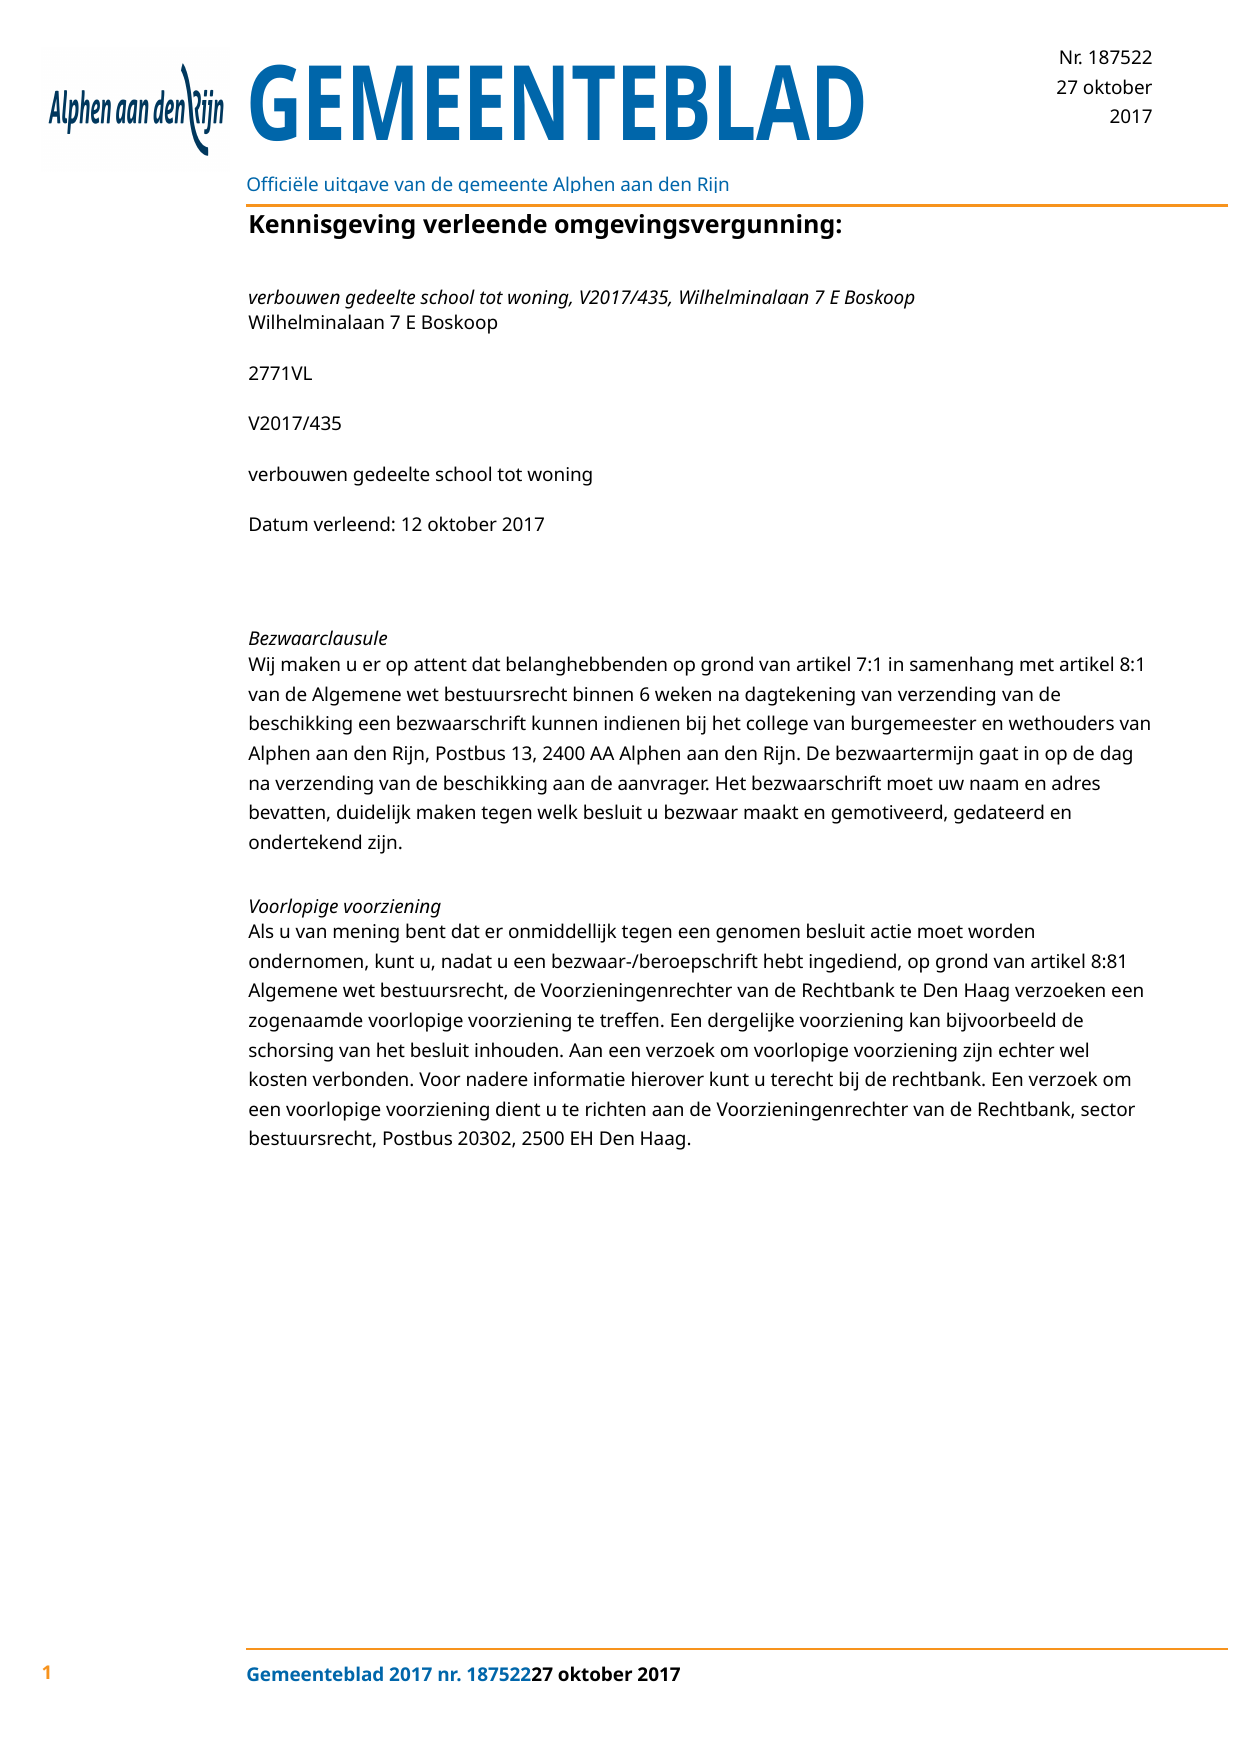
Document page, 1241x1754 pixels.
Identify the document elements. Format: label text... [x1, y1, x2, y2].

text 2771VL [248, 360, 1152, 386]
text verbouwen gedeelte school tot woning [248, 461, 1152, 487]
text Kennisgeving verleende omgevingsvergunning: [248, 207, 1152, 241]
text Voorlopige voorziening [248, 893, 1152, 918]
picture [41, 47, 231, 172]
text Als u van mening bent dat er onmiddellijk tegen een genomen besluit actie moet worden ondernomen, kunt u, nadat u een bezwaar-/beroepschrift hebt ingediend, op grond van artikel 8:81 Algemene wet bestuursrecht, de Voorzieningenrechter van de Rechtbank te Den Haag verzoeken een zogenaamde voorlopige voorziening te treffen. Een dergelijke voorziening kan bijvoorbeeld de schorsing van het besluit inhouden. Aan een verzoek om voorlopige voorziening zijn echter wel kosten verbonden. Voor nadere informatie hierover kunt u terecht bij de rechtbank. Een verzoek om een voorlopige voorziening dient u te richten aan de Voorzieningenrechter van de Rechtbank, sector bestuursrecht, Postbus 20302, 2500 EH Den Haag. [248, 918, 1152, 1151]
text Wilhelminalaan 7 E Boskoop [248, 309, 1152, 335]
text Datum verleend: 12 oktober 2017 [248, 511, 1152, 537]
text Bezwaarclausule [248, 626, 1152, 651]
text verbouwen gedeelte school tot woning, V2017/435, Wilhelminalaan 7 E Boskoop [248, 284, 1152, 309]
text Wij maken u er op attent dat belanghebbenden op grond van artikel 7:1 in samenhang met artikel 8:1 van de Algemene wet bestuursrecht binnen 6 weken na dagtekening van verzending van de beschikking een bezwaarschrift kunnen indienen bij het college van burgemeester en wethouders van Alphen aan den Rijn, Postbus 13, 2400 AA Alphen aan den Rijn. De bezwaartermijn gaat in op de dag na verzending van de beschikking aan de aanvrager. Het bezwaarschrift moet uw naam en adres bevatten, duidelijk maken tegen welk besluit u bezwaar maakt en gemotiveerd, gedateerd en ondertekend zijn. [248, 651, 1152, 854]
text V2017/435 [248, 410, 1152, 436]
